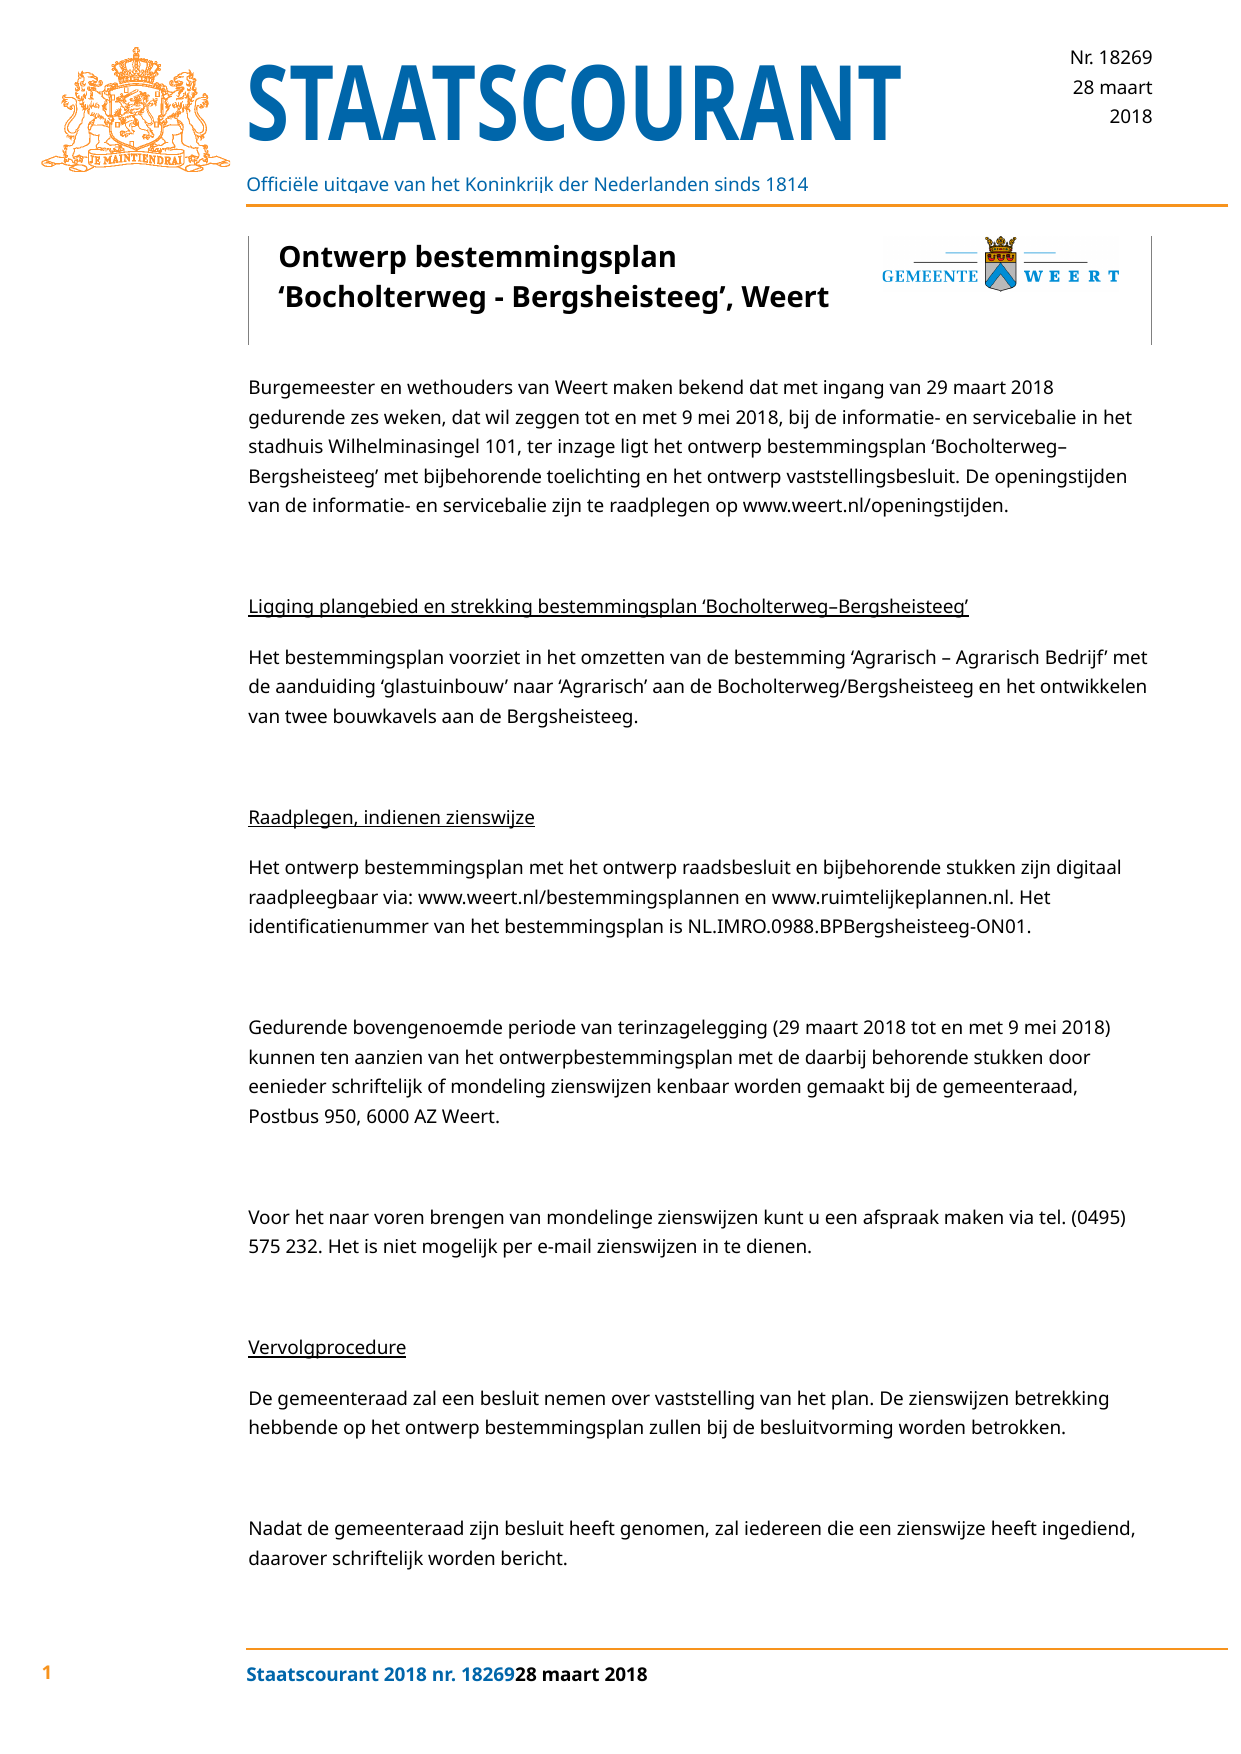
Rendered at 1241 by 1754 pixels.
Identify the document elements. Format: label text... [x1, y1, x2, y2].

text De gemeenteraad zal een besluit nemen over vaststelling van het plan. De zienswijzen betrekking hebbende op het ontwerp bestemmingsplan zullen bij de besluitvorming worden betrokken. [248, 1385, 1152, 1440]
text Gedurende bovengenoemde periode van terinzagelegging (29 maart 2018 tot en met 9 mei 2018) kunnen ten aanzien van het ontwerpbestemmingsplan met de daarbij behorende stukken door eenieder schriftelijk of mondeling zienswijzen kenbaar worden gemaakt bij de gemeenteraad, Postbus 950, 6000 AZ Weert. [248, 1014, 1152, 1129]
text Voor het naar voren brengen van mondelinge zienswijzen kunt u een afspraak maken via tel. (0495) 575 232. Het is niet mogelijk per e-mail zienswijzen in te dienen. [248, 1204, 1152, 1259]
table_header Ontwerp bestemmingsplan ‘Bocholterweg - Bergsheisteeg’, Weert [249, 236, 850, 345]
text Burgemeester en wethouders van Weert maken bekend dat met ingang van 29 maart 2018 gedurende zes weken, dat wil zeggen tot en met 9 mei 2018, bij de informatie- en servicebalie in het stadhuis Wilhelminasingel 101, ter inzage ligt het ontwerp bestemmingsplan ‘Bocholterweg–Bergsheisteeg’ met bijbehorende toelichting en het ontwerp vaststellingsbesluit. De openingstijden van de informatie- en servicebalie zijn te raadplegen op www.weert.nl/openingstijden. [248, 374, 1152, 518]
text Het ontwerp bestemmingsplan met het ontwerp raadsbesluit en bijbehorende stukken zijn digitaal raadpleegbaar via: www.weert.nl/bestemmingsplannen en www.ruimtelijkeplannen.nl. Het identificatienummer van het bestemmingsplan is NL.IMRO.0988.BPBergsheisteeg-ON01. [248, 854, 1152, 939]
text Nadat de gemeenteraad zijn besluit heeft genomen, zal iedereen die een zienswijze heeft ingediend, daarover schriftelijk worden bericht. [248, 1515, 1152, 1570]
text Raadplegen, indienen zienswijze [248, 804, 1152, 829]
picture [882, 236, 1119, 292]
text Vervolgprocedure [248, 1334, 1152, 1360]
table_header [850, 236, 1151, 345]
picture [41, 47, 231, 172]
text Het bestemmingsplan voorziet in het omzetten van de bestemming ‘Agrarisch – Agrarisch Bedrijf’ met de aanduiding ‘glastuinbouw’ naar ‘Agrarisch’ aan de Bocholterweg/Bergsheisteeg en het ontwikkelen van twee bouwkavels aan de Bergsheisteeg. [248, 644, 1152, 729]
text Ligging plangebied en strekking bestemmingsplan ‘Bocholterweg–Bergsheisteeg’ [248, 593, 1152, 619]
